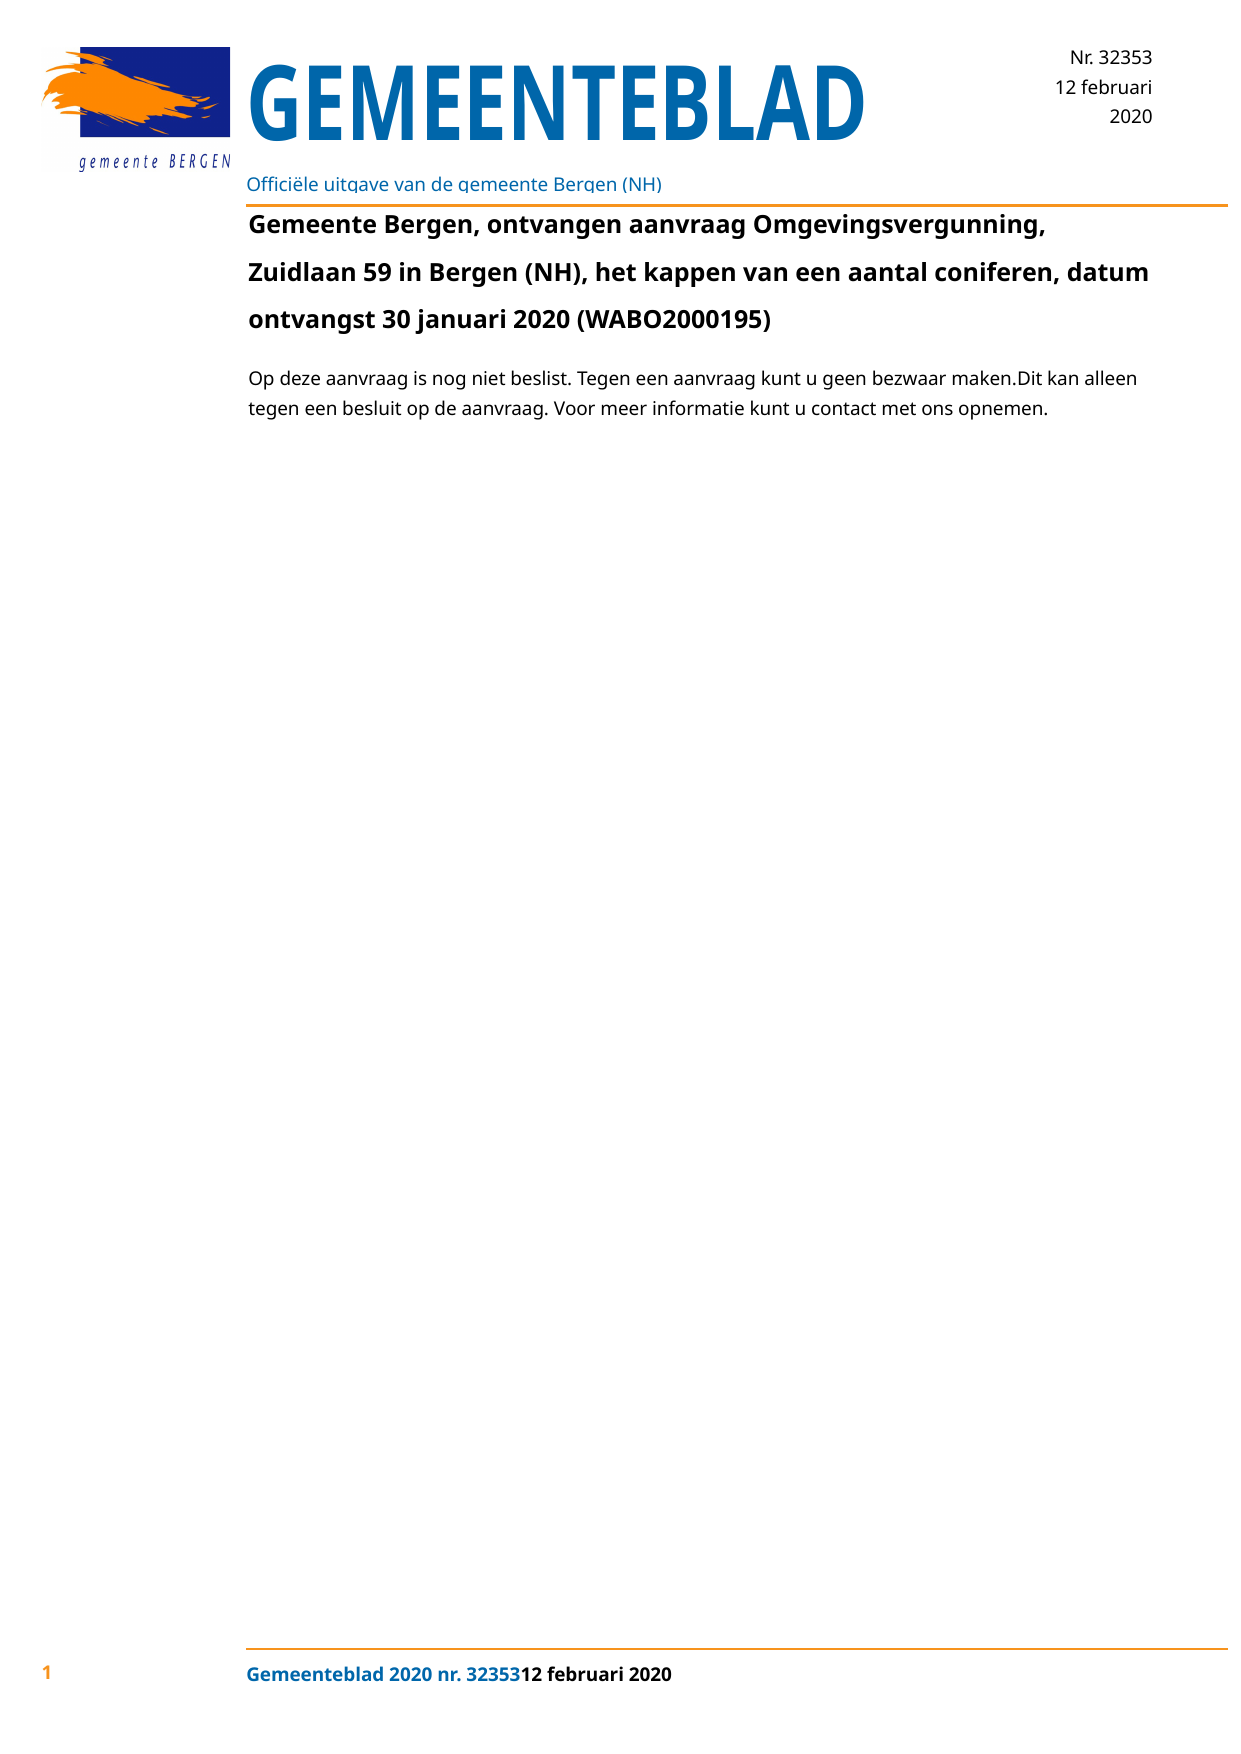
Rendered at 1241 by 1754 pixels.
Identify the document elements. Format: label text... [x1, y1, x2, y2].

picture [41, 47, 231, 172]
text Op deze aanvraag is nog niet beslist. Tegen een aanvraag kunt u geen bezwaar maken.Dit kan alleen tegen een besluit op de aanvraag. Voor meer informatie kunt u contact met ons opnemen. [248, 366, 1152, 421]
text Gemeente Bergen, ontvangen aanvraag Omgevingsvergunning, Zuidlaan 59 in Bergen (NH), het kappen van een aantal coniferen, datum ontvangst 30 januari 2020 (WABO2000195) [248, 207, 1152, 336]
